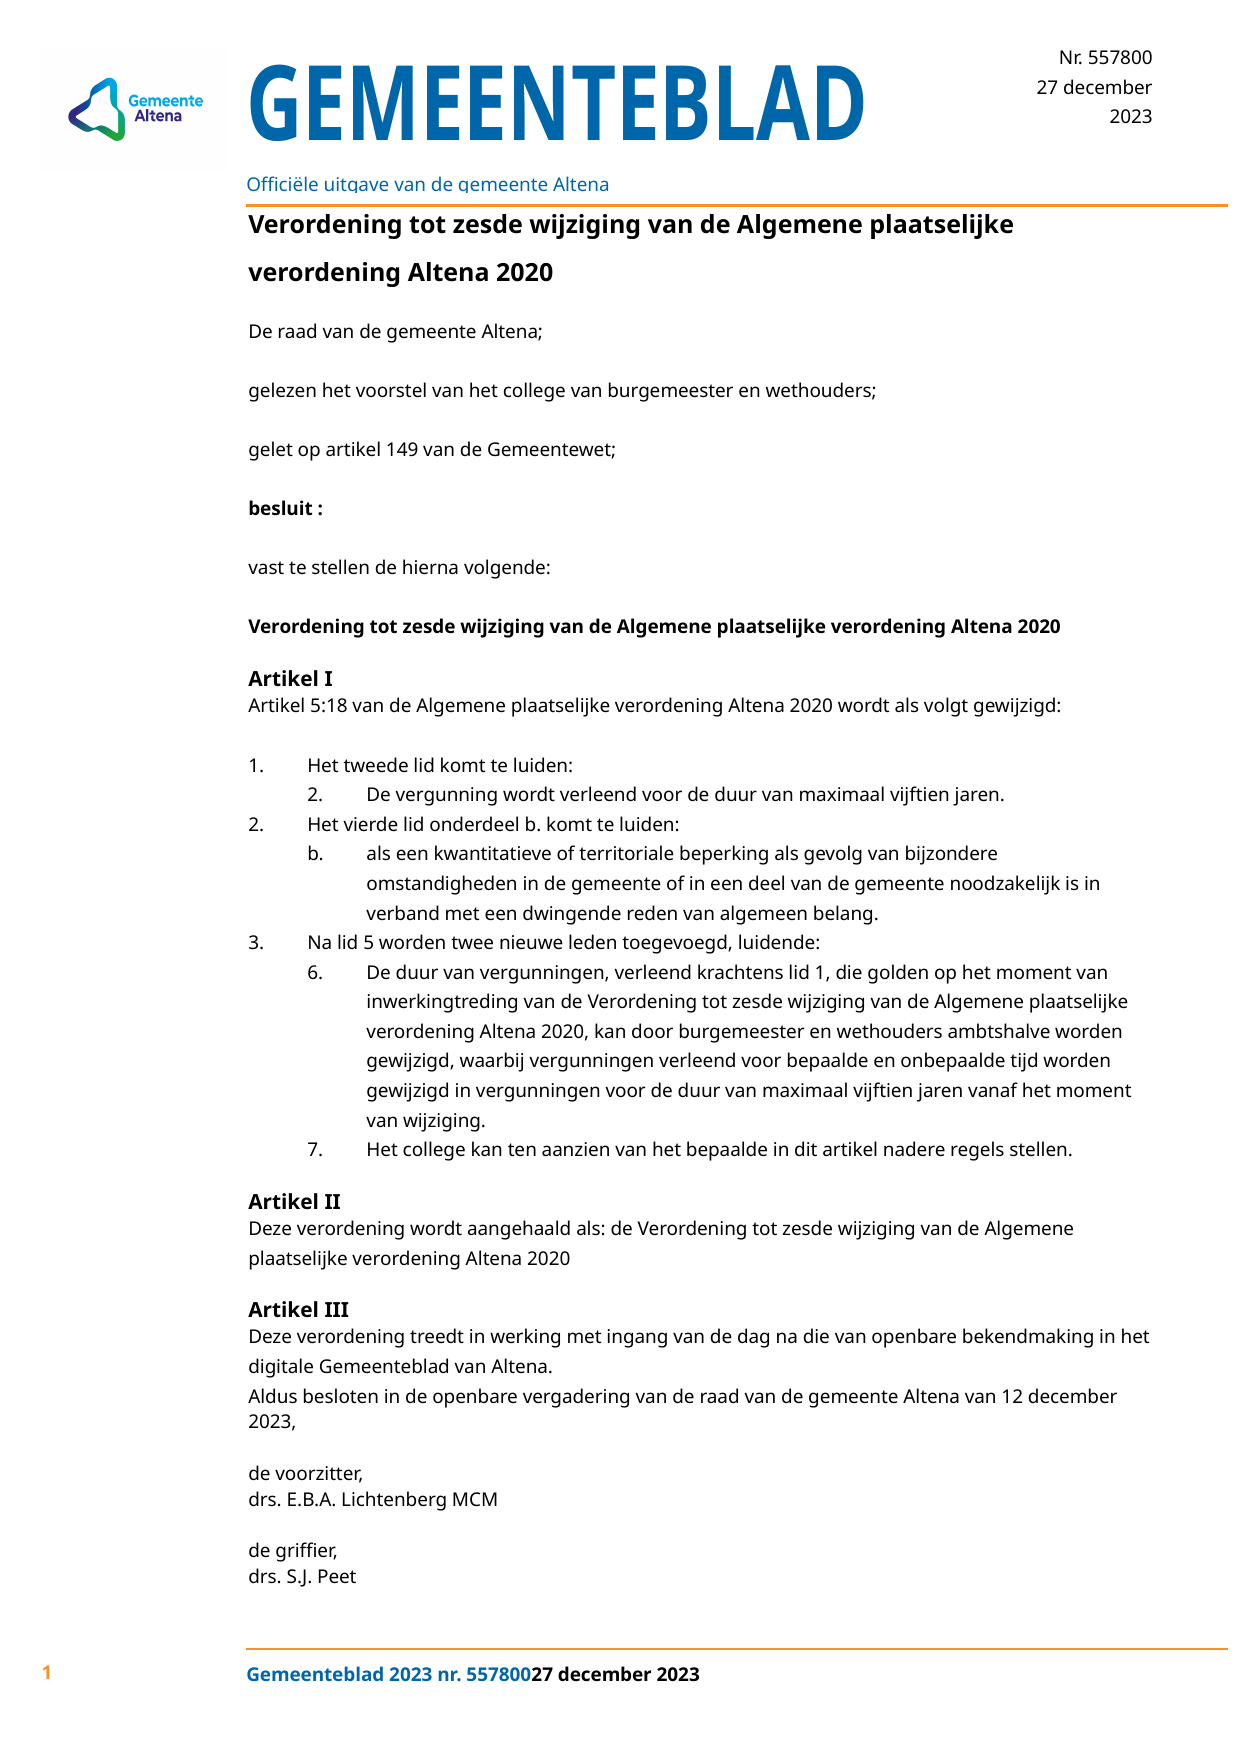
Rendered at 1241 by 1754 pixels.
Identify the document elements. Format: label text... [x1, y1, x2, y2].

text Aldus besloten in de openbare vergadering van de raad van de gemeente Altena van 12 december 2023, [248, 1383, 1152, 1434]
text De raad van de gemeente Altena; [248, 318, 1152, 344]
text Artikel II [248, 1187, 1152, 1215]
list De vergunning wordt verleend voor de duur van maximaal vijftien jaren. [307, 781, 1152, 807]
text Artikel I [248, 664, 1152, 693]
text Deze verordening wordt aangehaald als: de Verordening tot zesde wijziging van de Algemene plaatselijke verordening Altena 2020 [248, 1215, 1152, 1271]
list Na lid 5 worden twee nieuwe leden toegevoegd, luidende: [248, 929, 1152, 955]
text Verordening tot zesde wijziging van de Algemene plaatselijke verordening Altena 2020 [248, 207, 1152, 288]
text Verordening tot zesde wijziging van de Algemene plaatselijke verordening Altena 2020 [248, 614, 1152, 639]
text Deze verordening treedt in werking met ingang van de dag na die van openbare bekendmaking in het digitale Gemeenteblad van Altena. [248, 1324, 1152, 1379]
text Artikel 5:18 van de Algemene plaatselijke verordening Altena 2020 wordt als volgt gewijzigd: [248, 693, 1152, 718]
text Artikel III [248, 1295, 1152, 1324]
text drs. S.J. Peet [248, 1563, 1152, 1589]
text gelet op artikel 149 van de Gemeentewet; [248, 436, 1152, 462]
list Het college kan ten aanzien van het bepaalde in dit artikel nadere regels stellen. [307, 1136, 1152, 1162]
list De duur van vergunningen, verleend krachtens lid 1, die golden op het moment van inwerkingtreding van de Verordening tot zesde wijziging van de Algemene plaatselijke verordening Altena 2020, kan door burgemeester en wethouders ambtshalve worden gewijzigd, waarbij vergunningen verleend voor bepaalde en onbepaalde tijd worden gewijzigd in vergunningen voor de duur van maximaal vijftien jaren vanaf het moment van wijziging. [307, 959, 1152, 1132]
text de voorzitter, [248, 1460, 1152, 1486]
list als een kwantitatieve of territoriale beperking als gevolg van bijzondere omstandigheden in de gemeente of in een deel van de gemeente noodzakelijk is in verband met een dwingende reden van algemeen belang. [307, 841, 1152, 925]
list Het tweede lid komt te luiden: [248, 752, 1152, 777]
text vast te stellen de hierna volgende: [248, 554, 1152, 580]
text drs. E.B.A. Lichtenberg MCM [248, 1486, 1152, 1511]
text gelezen het voorstel van het college van burgemeester en wethouders; [248, 377, 1152, 403]
picture [41, 47, 231, 172]
list Het vierde lid onderdeel b. komt te luiden: [248, 811, 1152, 837]
text besluit : [248, 495, 1152, 521]
text de griffier, [248, 1537, 1152, 1563]
